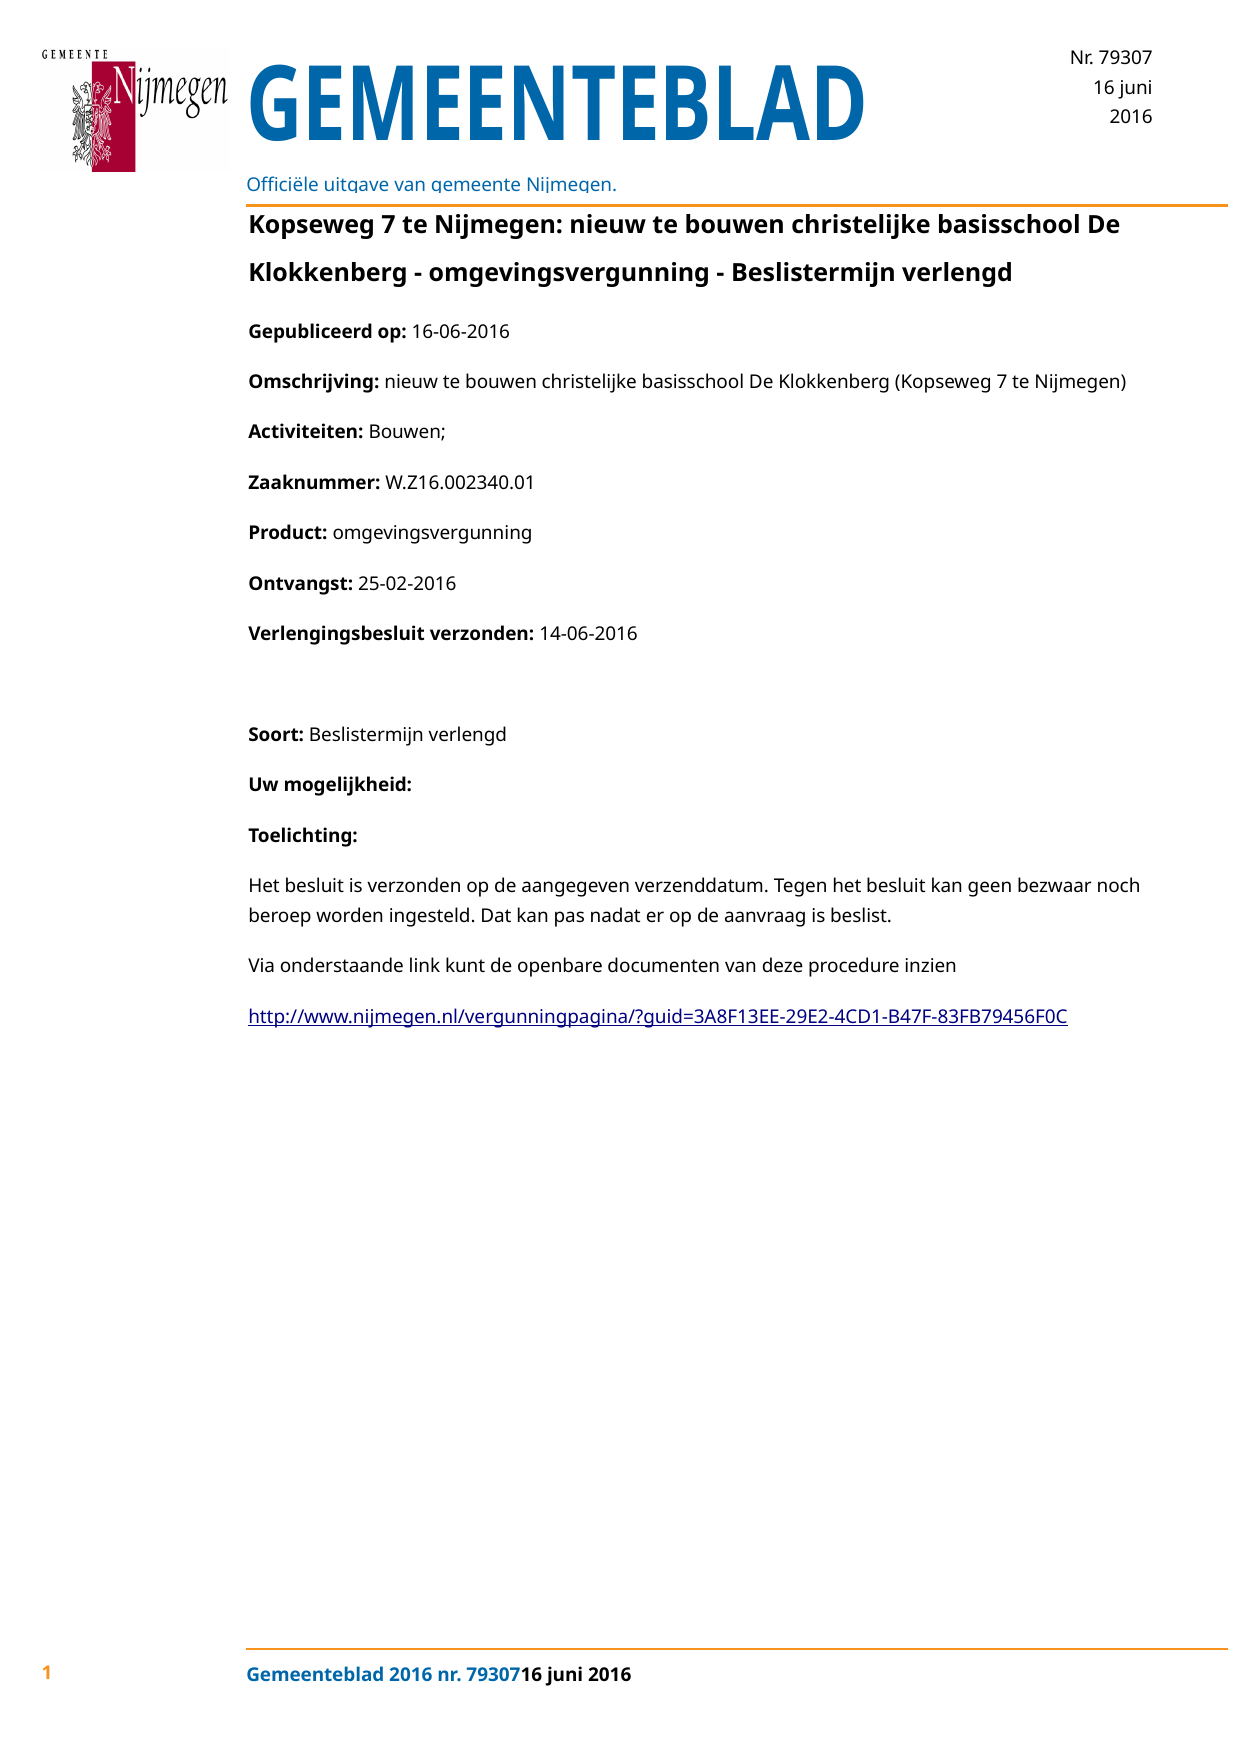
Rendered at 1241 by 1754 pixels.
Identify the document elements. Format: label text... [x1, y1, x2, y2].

text Activiteiten: Bouwen; [248, 419, 1152, 444]
text Via onderstaande link kunt de openbare documenten van deze procedure inzien [248, 952, 1152, 978]
text Omschrijving: nieuw te bouwen christelijke basisschool De Klokkenberg (Kopseweg 7 te Nijmegen) [248, 368, 1152, 394]
picture [41, 47, 231, 172]
text Zaaknummer: W.Z16.002340.01 [248, 469, 1152, 495]
text Kopseweg 7 te Nijmegen: nieuw te bouwen christelijke basisschool De Klokkenberg - omgevingsvergunning - Beslistermijn verlengd [248, 207, 1152, 288]
text Het besluit is verzonden op de aangegeven verzenddatum. Tegen het besluit kan geen bezwaar noch beroep worden ingesteld. Dat kan pas nadat er op de aanvraag is beslist. [248, 872, 1152, 928]
text Uw mogelijkheid: [248, 772, 1152, 797]
text Toelichting: [248, 822, 1152, 848]
text Soort: Beslistermijn verlengd [248, 721, 1152, 747]
text Product: omgevingsvergunning [248, 519, 1152, 545]
text Verlengingsbesluit verzonden: 14-06-2016 [248, 620, 1152, 646]
text http://www.nijmegen.nl/vergunningpagina/?guid=3A8F13EE-29E2-4CD1-B47F-83FB79456F0C [248, 1003, 1152, 1029]
text Gepubliceerd op: 16-06-2016 [248, 318, 1152, 344]
text Ontvangst: 25-02-2016 [248, 570, 1152, 596]
